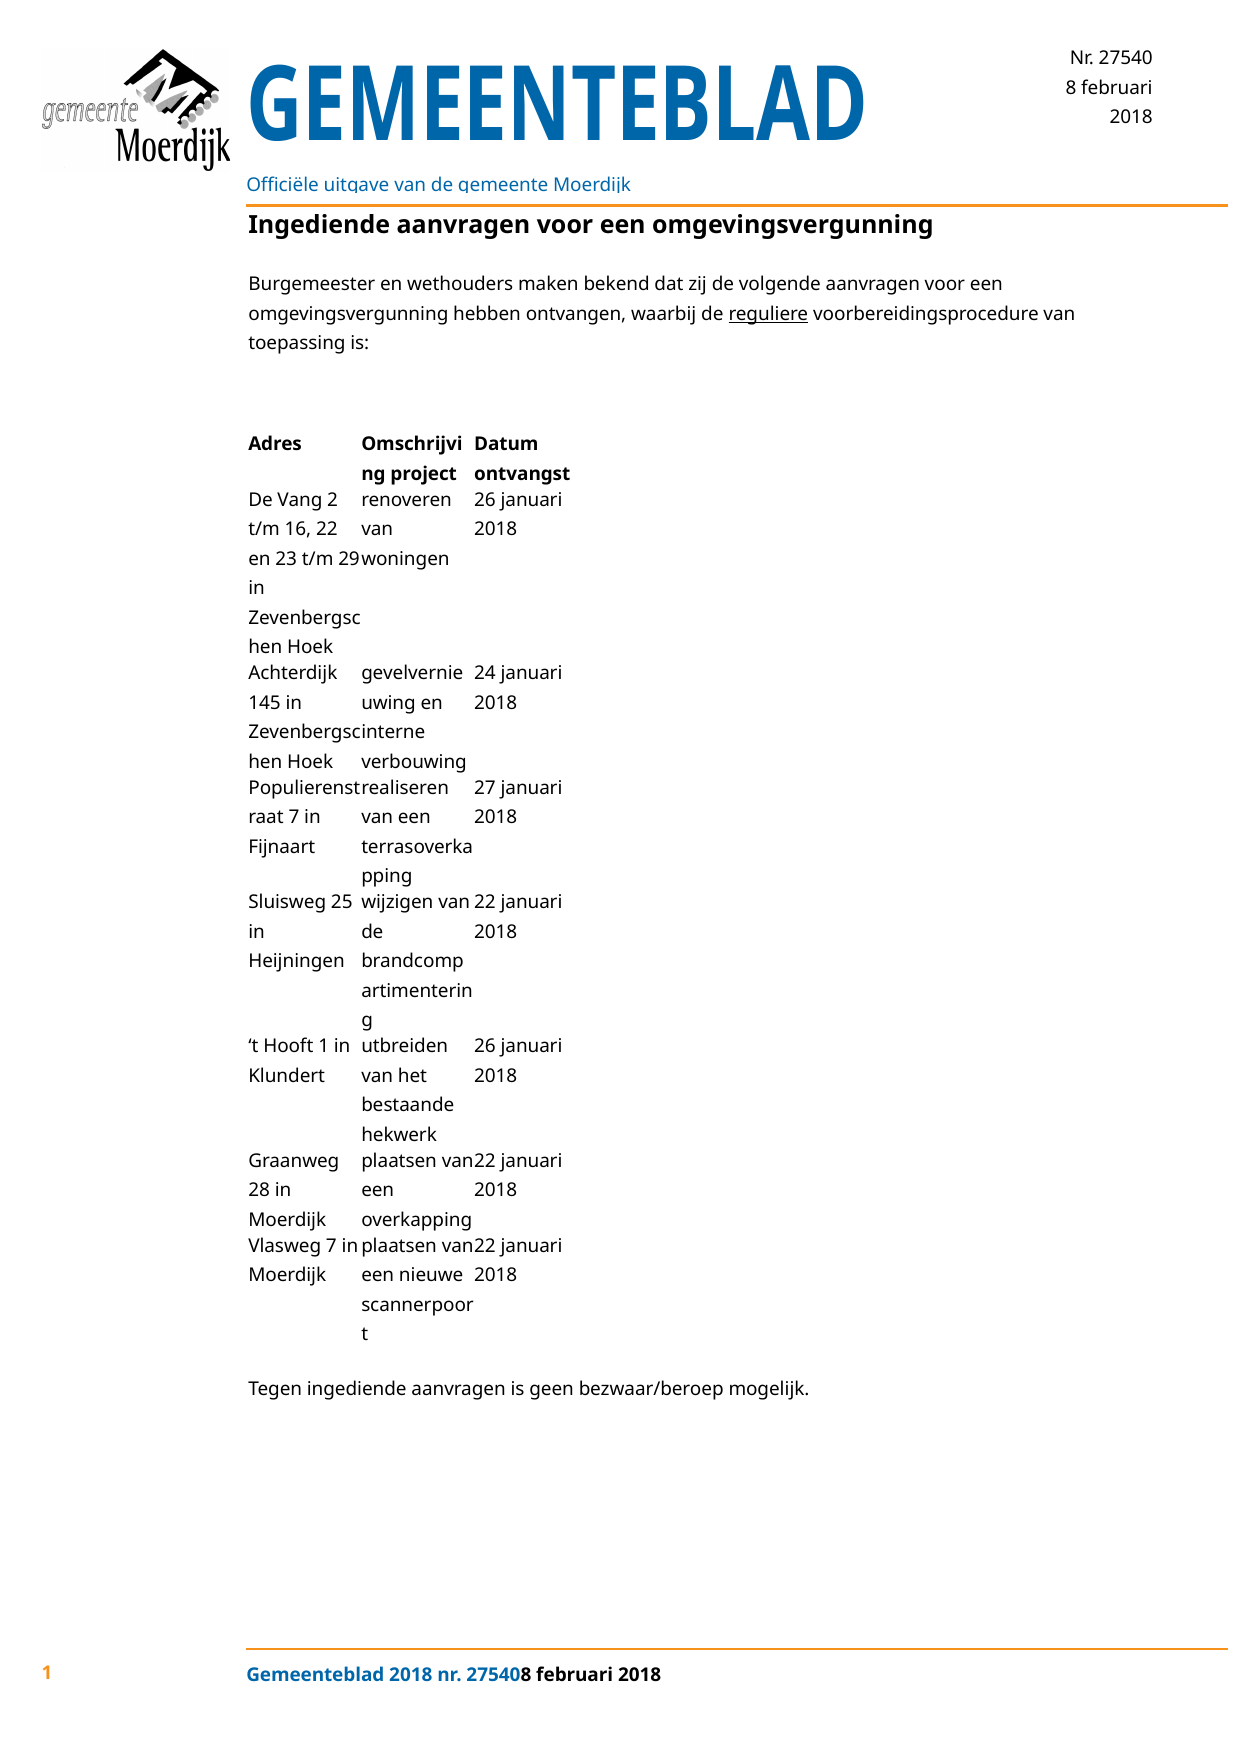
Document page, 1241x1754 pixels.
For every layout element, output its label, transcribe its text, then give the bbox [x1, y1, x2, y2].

table_header Adres [248, 430, 361, 486]
table_cell [361, 1346, 474, 1372]
table_cell 27 januari 2018 [474, 774, 587, 888]
table_cell [474, 1346, 587, 1372]
table_cell realiseren van een terrasoverkapping [361, 774, 474, 888]
text Ingediende aanvragen voor een omgevingsvergunning [248, 207, 1152, 241]
table_cell [248, 1346, 361, 1372]
table_cell 24 januari 2018 [474, 659, 587, 774]
table_header Datum ontvangst [474, 430, 587, 486]
table_cell wijzigen van de brandcompartimentering [361, 888, 474, 1032]
table_cell Populierenstraat 7 in Fijnaart [248, 774, 361, 888]
table_cell 26 januari 2018 [474, 1033, 587, 1147]
text Burgemeester en wethouders maken bekend dat zij de volgende aanvragen voor een omgevingsvergunning hebben ontvangen, waarbij de reguliere voorbereidingsprocedure van toepassing is: [248, 270, 1152, 355]
table_cell plaatsen van een overkapping [361, 1147, 474, 1232]
text Tegen ingediende aanvragen is geen bezwaar/beroep mogelijk. [248, 1375, 1152, 1401]
table_cell 22 januari 2018 [474, 1147, 587, 1232]
table_cell [813, 1346, 926, 1372]
table_cell utbreiden van het bestaande hekwerk [361, 1033, 474, 1147]
table_cell 22 januari 2018 [474, 1232, 587, 1346]
table_cell plaatsen van een nieuwe scannerpoort [361, 1232, 474, 1346]
table_cell 22 januari 2018 [474, 888, 587, 1032]
table_cell Achterdijk 145 in Zevenbergschen Hoek [248, 659, 361, 774]
table_cell [700, 1346, 813, 1372]
table_cell Graanweg 28 in Moerdijk [248, 1147, 361, 1232]
table_cell 26 januari 2018 [474, 486, 587, 659]
table_cell [926, 1346, 1038, 1372]
table_cell Sluisweg 25 in Heijningen [248, 888, 361, 1032]
picture [41, 47, 231, 172]
table_cell ‘t Hooft 1 in Klundert [248, 1033, 361, 1147]
table_header Omschrijving project [361, 430, 474, 486]
table_cell De Vang 2 t/m 16, 22 en 23 t/m 29 in Zevenbergschen Hoek [248, 486, 361, 659]
table_cell Vlasweg 7 in Moerdijk [248, 1232, 361, 1346]
table_cell renoveren van woningen [361, 486, 474, 659]
table_cell gevelvernieuwing en interne verbouwing [361, 659, 474, 774]
table_cell [587, 1346, 700, 1372]
table_cell [1039, 1346, 1152, 1372]
